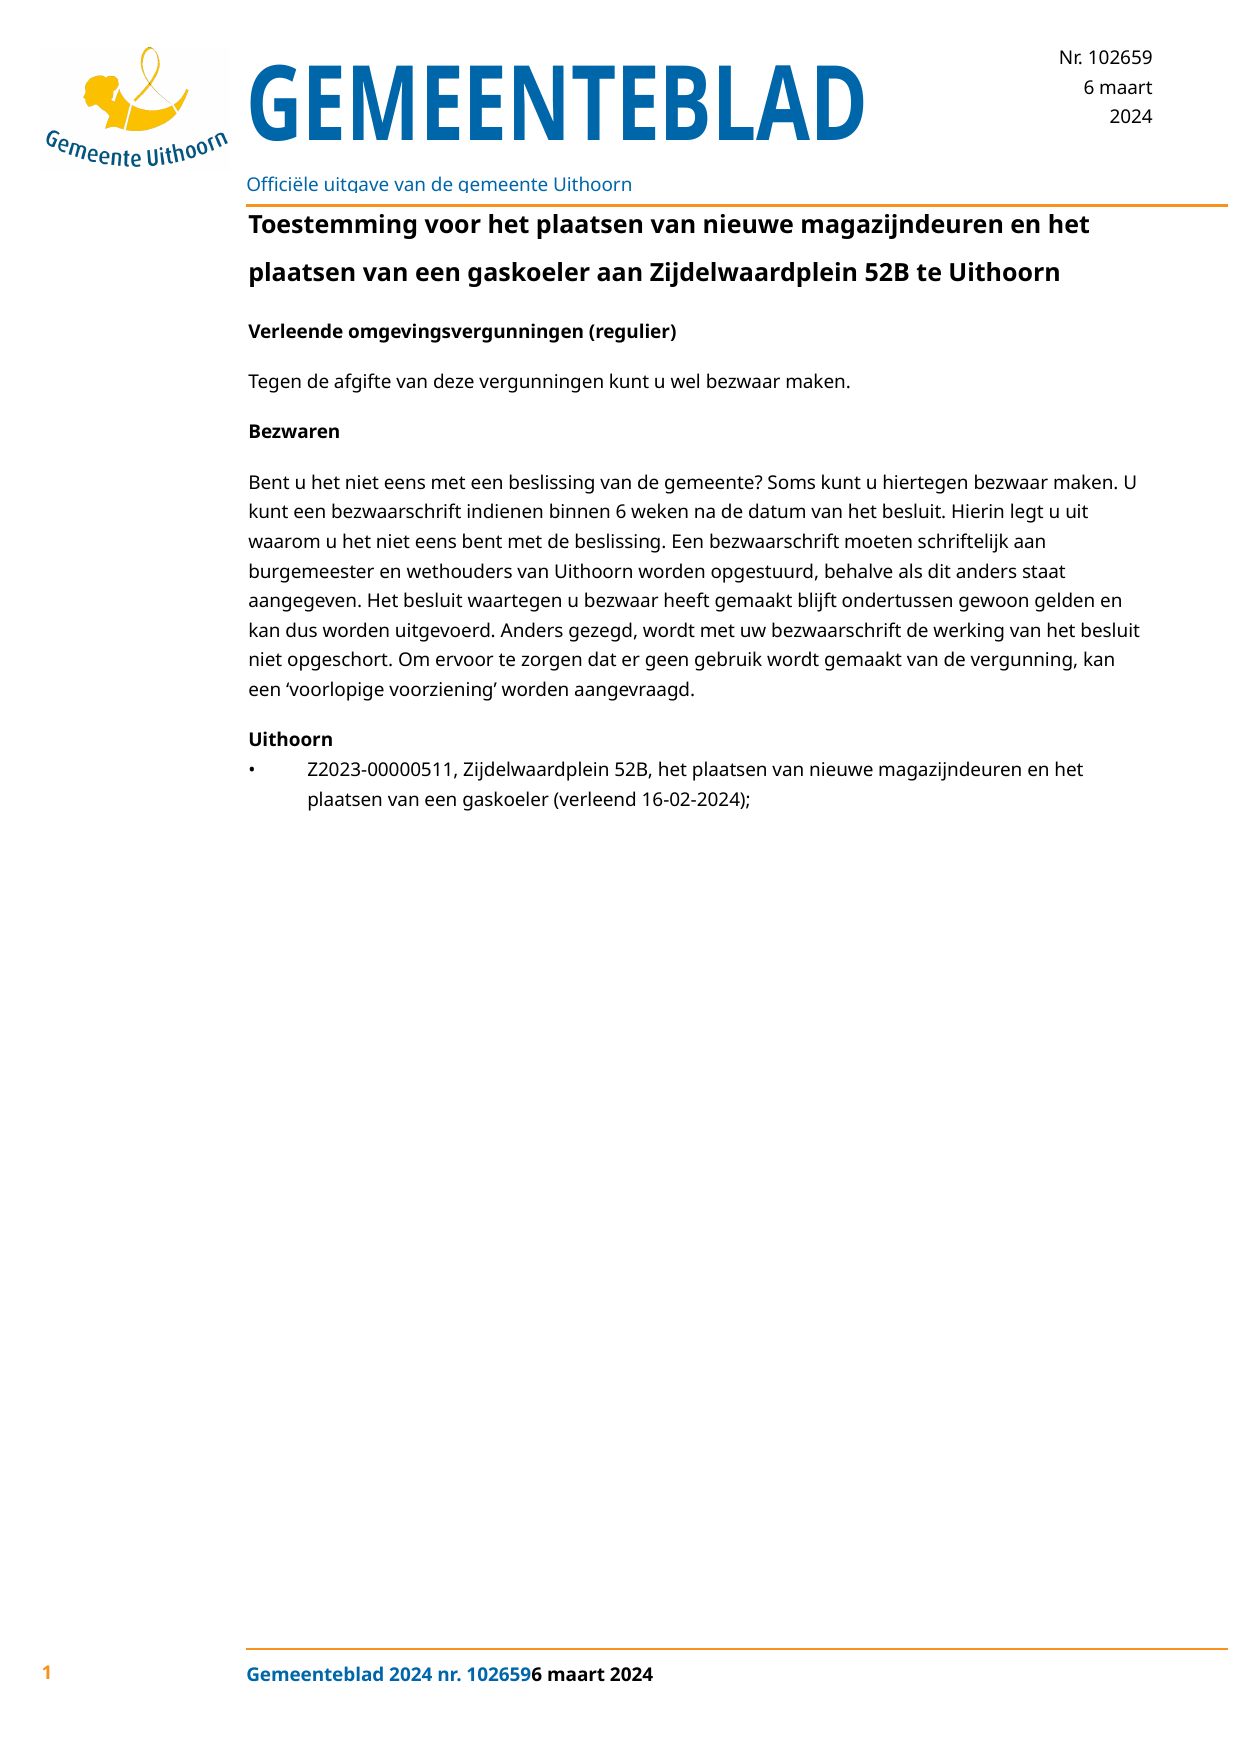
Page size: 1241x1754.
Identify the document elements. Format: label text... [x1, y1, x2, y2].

picture [41, 47, 231, 172]
text Bezwaren [248, 419, 1152, 444]
text Tegen de afgifte van deze vergunningen kunt u wel bezwaar maken. [248, 368, 1152, 394]
text Toestemming voor het plaatsen van nieuwe magazijndeuren en het plaatsen van een gaskoeler aan Zijdelwaardplein 52B te Uithoorn [248, 207, 1152, 288]
text Verleende omgevingsvergunningen (regulier) [248, 318, 1152, 344]
list Z2023-00000511, Zijdelwaardplein 52B, het plaatsen van nieuwe magazijndeuren en het plaatsen van een gaskoeler (verleend 16-02-2024); [248, 756, 1152, 812]
text Bent u het niet eens met een beslissing van de gemeente? Soms kunt u hiertegen bezwaar maken. U kunt een bezwaarschrift indienen binnen 6 weken na de datum van het besluit. Hierin legt u uit waarom u het niet eens bent met de beslissing. Een bezwaarschrift moeten schriftelijk aan burgemeester en wethouders van Uithoorn worden opgestuurd, behalve als dit anders staat aangegeven. Het besluit waartegen u bezwaar heeft gemaakt blijft ondertussen gewoon gelden en kan dus worden uitgevoerd. Anders gezegd, wordt met uw bezwaarschrift de werking van het besluit niet opgeschort. Om ervoor te zorgen dat er geen gebruik wordt gemaakt van de vergunning, kan een ‘voorlopige voorziening’ worden aangevraagd. [248, 469, 1152, 702]
text Uithoorn [248, 727, 1152, 752]
